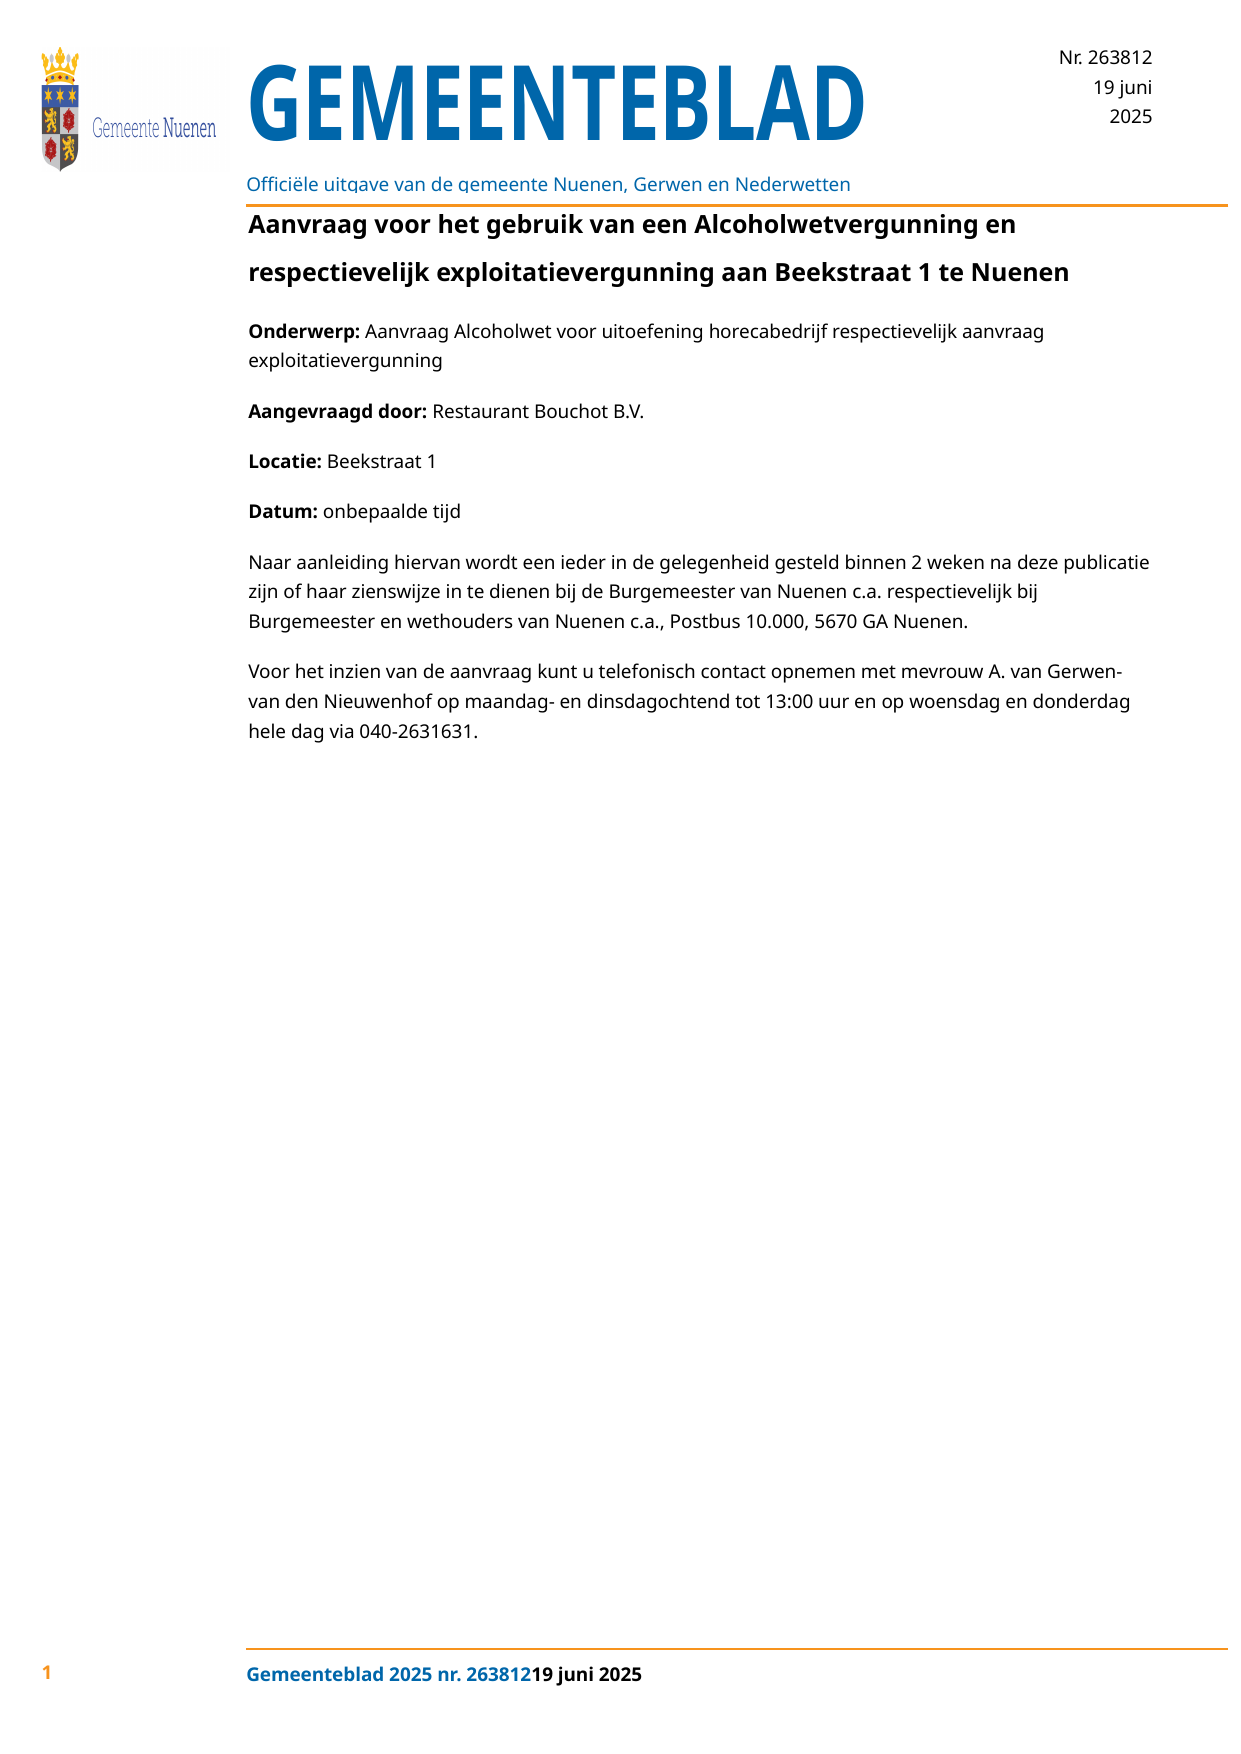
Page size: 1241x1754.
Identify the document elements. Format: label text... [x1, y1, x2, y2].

text Voor het inzien van de aanvraag kunt u telefonisch contact opnemen met mevrouw A. van Gerwen-van den Nieuwenhof op maandag- en dinsdagochtend tot 13:00 uur en op woensdag en donderdag hele dag via 040-2631631. [248, 659, 1152, 744]
text Onderwerp: Aanvraag Alcoholwet voor uitoefening horecabedrijf respectievelijk aanvraag exploitatievergunning [248, 318, 1152, 373]
text Naar aanleiding hiervan wordt een ieder in de gelegenheid gesteld binnen 2 weken na deze publicatie zijn of haar zienswijze in te dienen bij de Burgemeester van Nuenen c.a. respectievelijk bij Burgemeester en wethouders van Nuenen c.a., Postbus 10.000, 5670 GA Nuenen. [248, 549, 1152, 634]
text Locatie: Beekstraat 1 [248, 448, 1152, 474]
text Datum: onbepaalde tijd [248, 499, 1152, 524]
picture [41, 47, 231, 172]
text Aangevraagd door: Restaurant Bouchot B.V. [248, 398, 1152, 424]
text Aanvraag voor het gebruik van een Alcoholwetvergunning en respectievelijk exploitatievergunning aan Beekstraat 1 te Nuenen [248, 207, 1152, 288]
